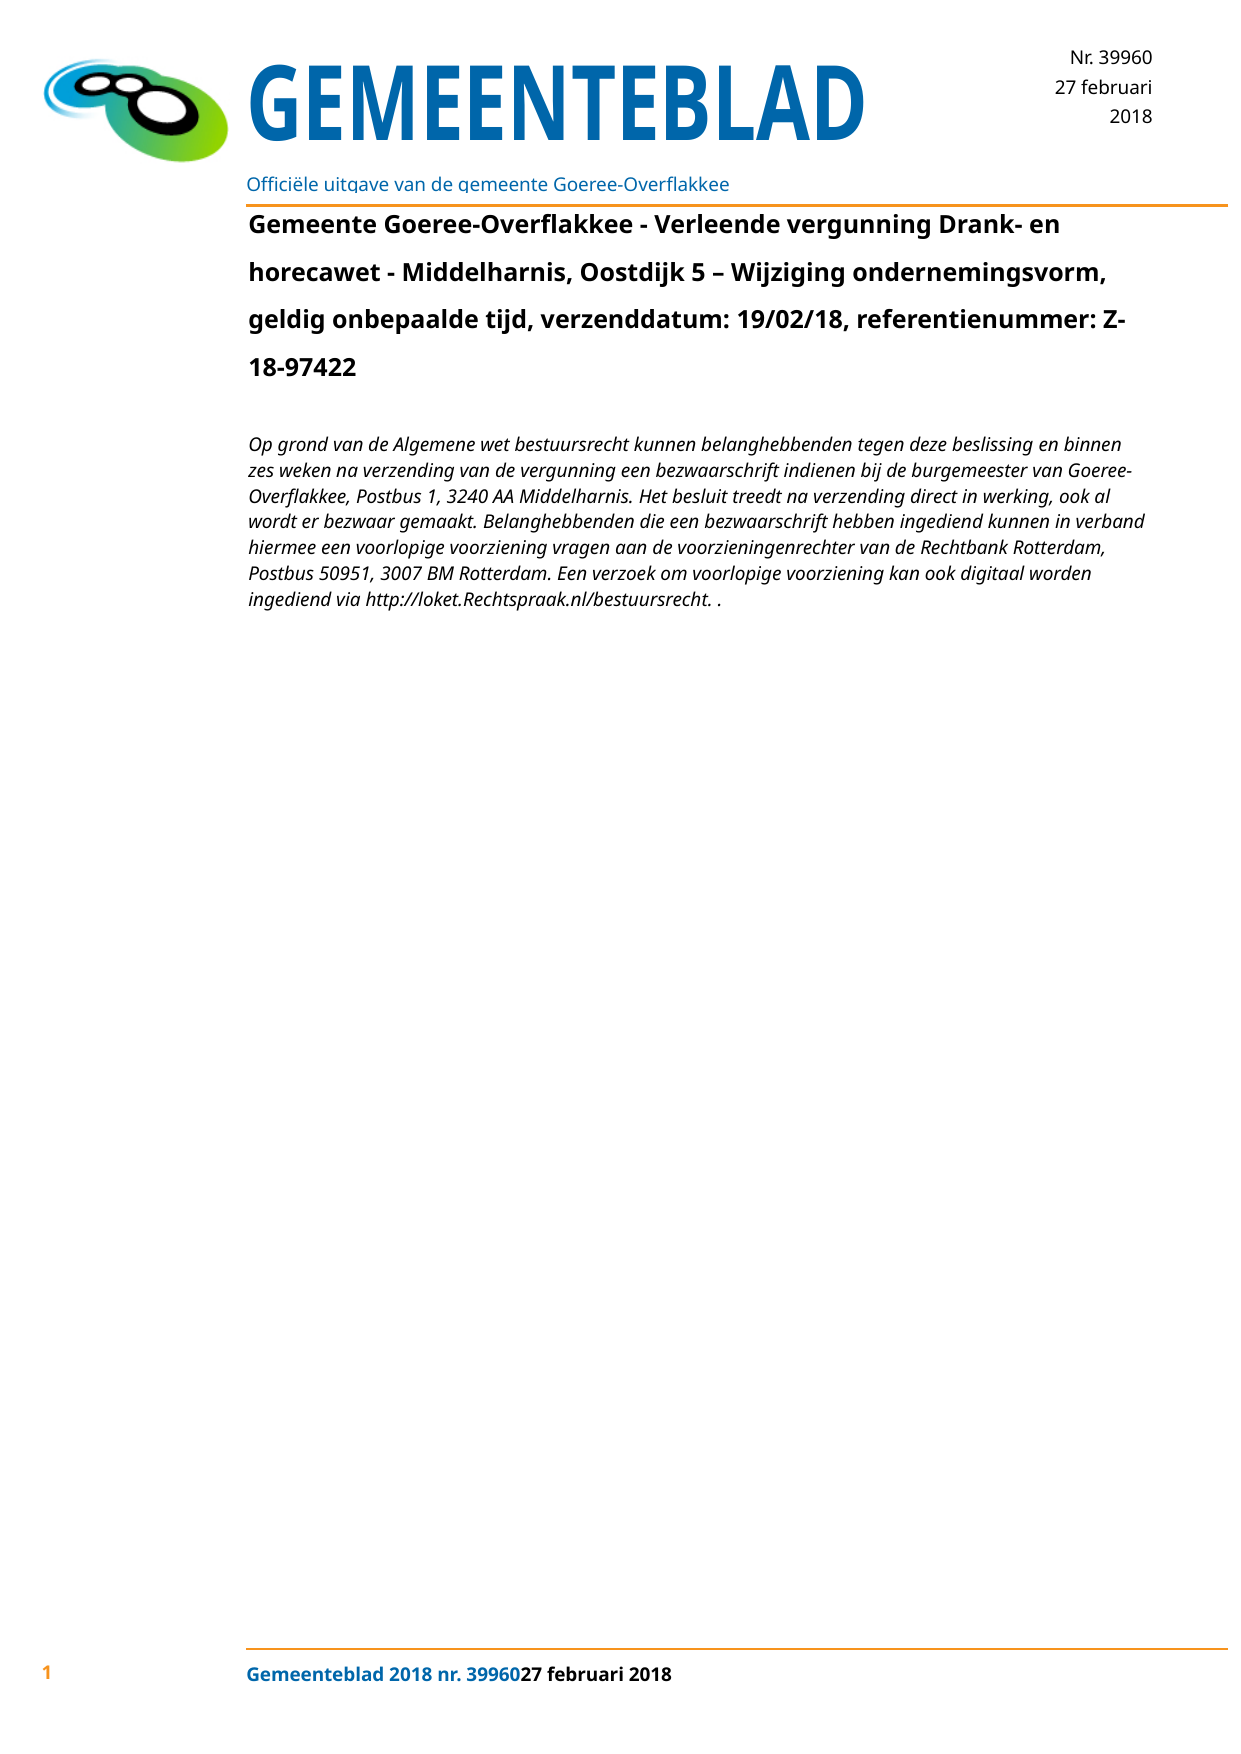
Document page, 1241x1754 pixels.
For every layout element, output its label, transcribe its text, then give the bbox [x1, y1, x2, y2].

text Op grond van de Algemene wet bestuursrecht kunnen belanghebbenden tegen deze beslissing en binnen zes weken na verzending van de vergunning een bezwaarschrift indienen bij de burgemeester van Goeree-Overflakkee, Postbus 1, 3240 AA Middelharnis. Het besluit treedt na verzending direct in werking, ook al wordt er bezwaar gemaakt. Belanghebbenden die een bezwaarschrift hebben ingediend kunnen in verband hiermee een voorlopige voorziening vragen aan de voorzieningenrechter van de Rechtbank Rotterdam, Postbus 50951, 3007 BM Rotterdam. Een verzoek om voorlopige voorziening kan ook digitaal worden ingediend via http://loket.Rechtspraak.nl/bestuursrecht. . [248, 431, 1152, 611]
picture [41, 47, 231, 172]
text Gemeente Goeree-Overflakkee - Verleende vergunning Drank- en horecawet - Middelharnis, Oostdijk 5 – Wijziging ondernemingsvorm, geldig onbepaalde tijd, verzenddatum: 19/02/18, referentienummer: Z-18-97422 [248, 207, 1152, 384]
